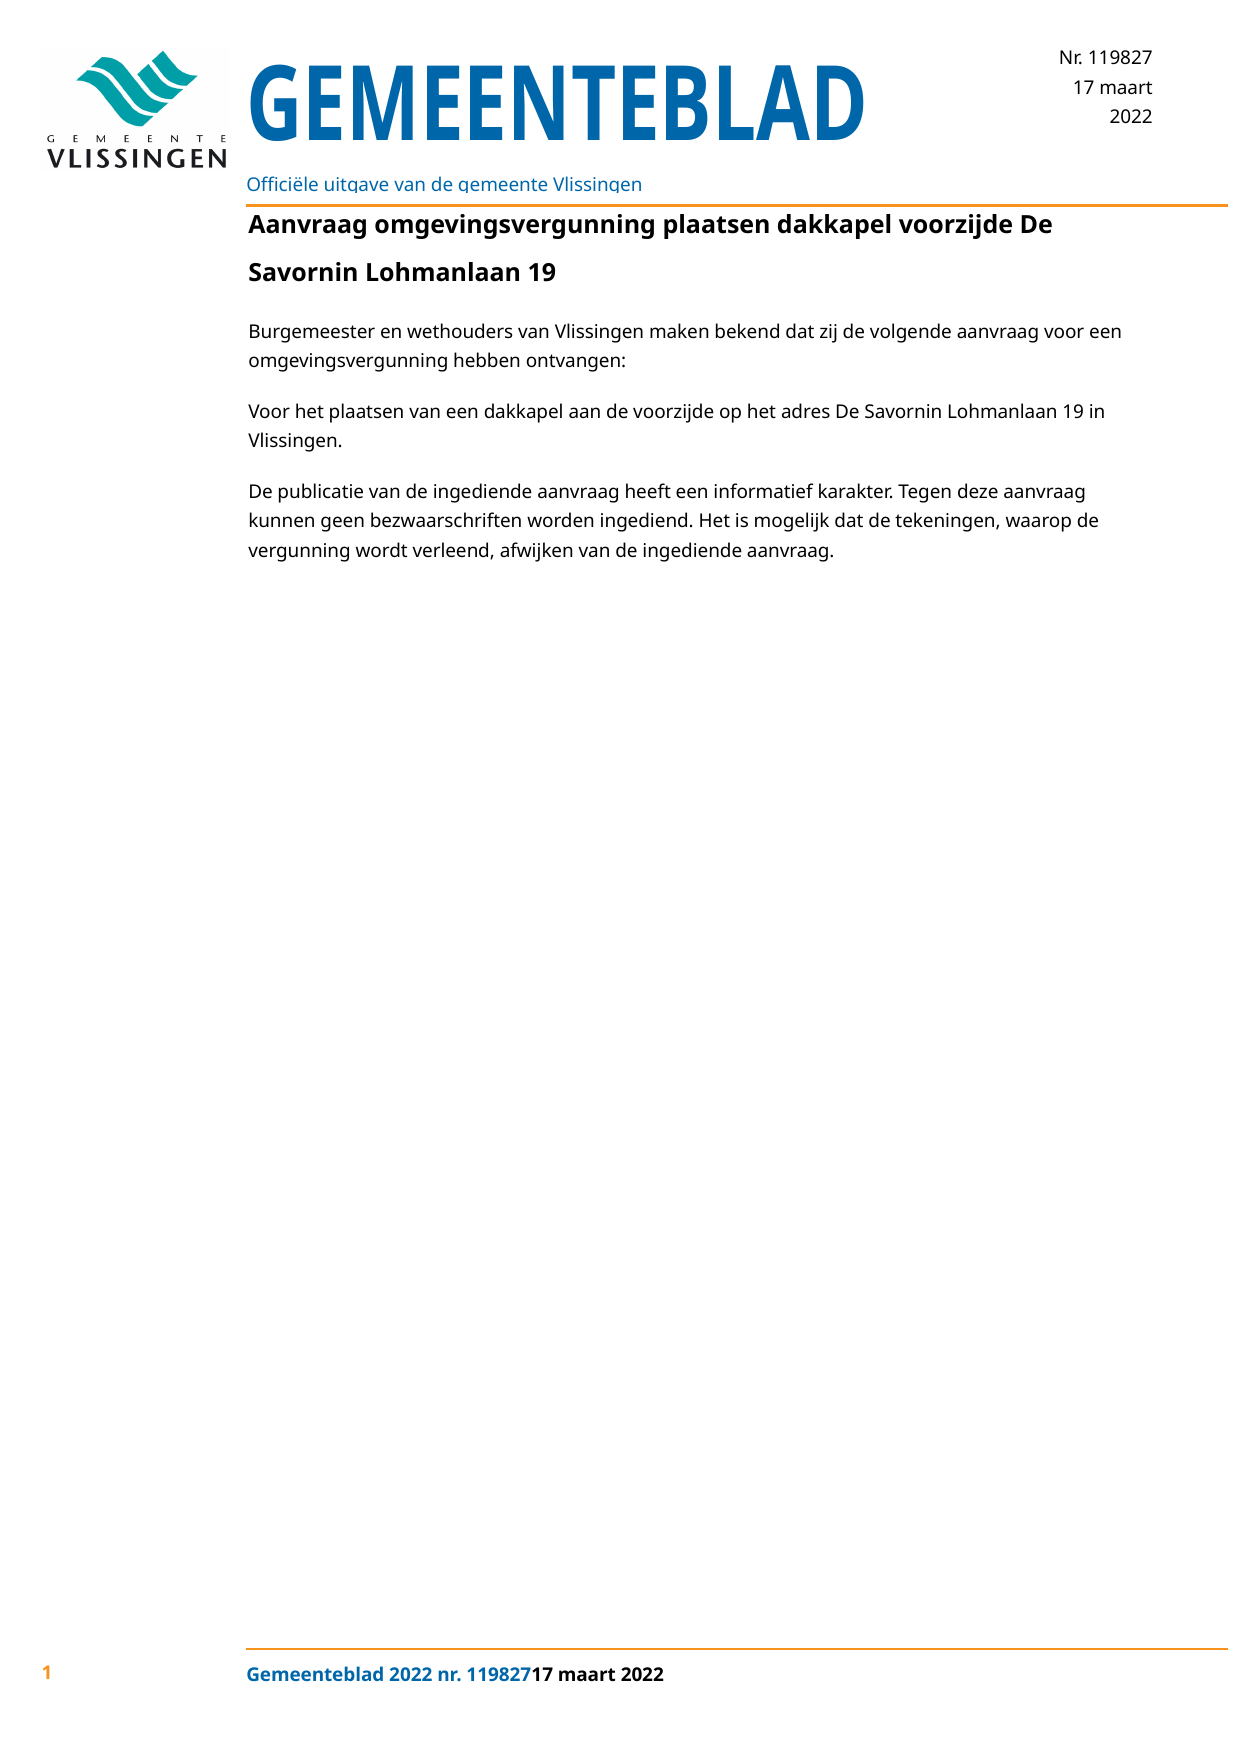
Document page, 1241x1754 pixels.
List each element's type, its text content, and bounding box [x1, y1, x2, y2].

text Voor het plaatsen van een dakkapel aan de voorzijde op het adres De Savornin Lohmanlaan 19 in Vlissingen. [248, 398, 1152, 453]
picture [41, 47, 231, 172]
text Burgemeester en wethouders van Vlissingen maken bekend dat zij de volgende aanvraag voor een omgevingsvergunning hebben ontvangen: [248, 318, 1152, 373]
text Aanvraag omgevingsvergunning plaatsen dakkapel voorzijde De Savornin Lohmanlaan 19 [248, 207, 1152, 288]
text De publicatie van de ingediende aanvraag heeft een informatief karakter. Tegen deze aanvraag kunnen geen bezwaarschriften worden ingediend. Het is mogelijk dat de tekeningen, waarop de vergunning wordt verleend, afwijken van de ingediende aanvraag. [248, 478, 1152, 563]
